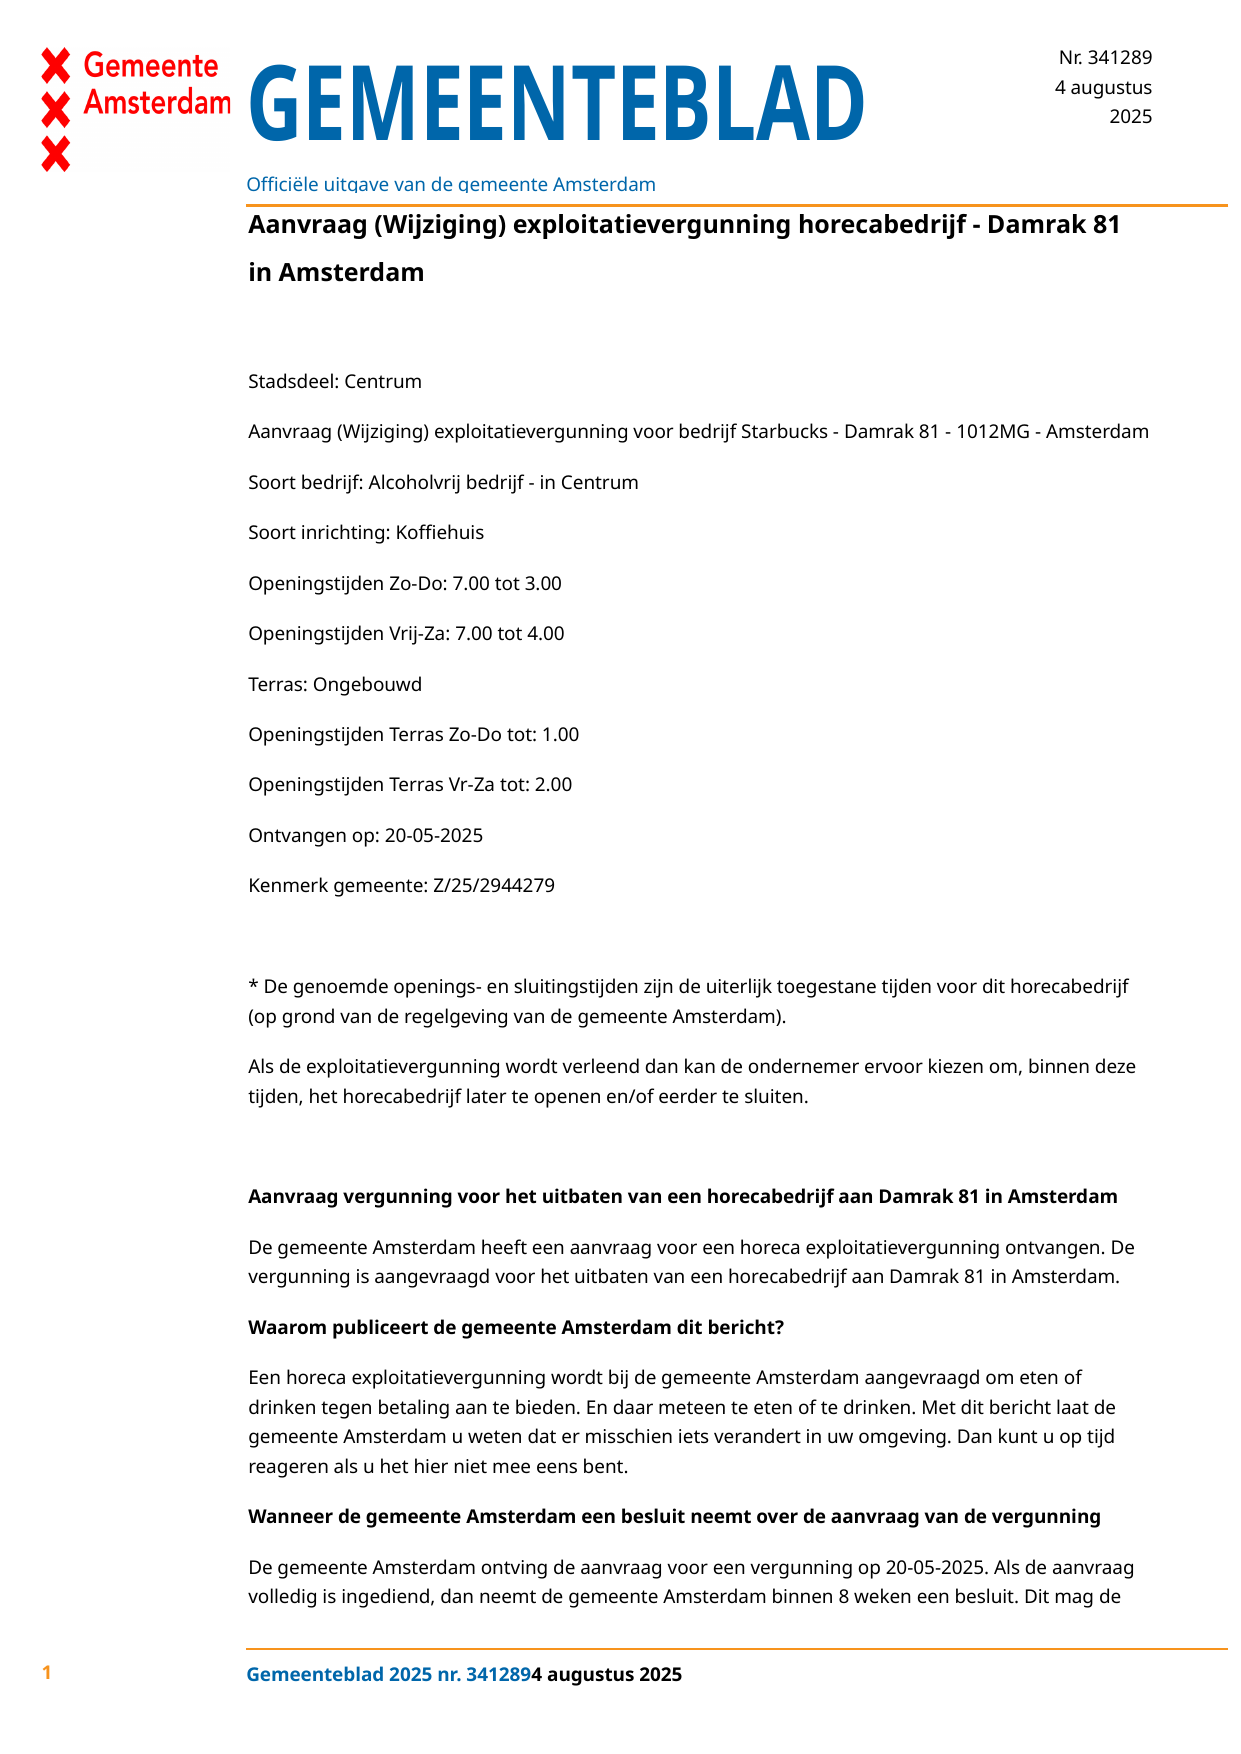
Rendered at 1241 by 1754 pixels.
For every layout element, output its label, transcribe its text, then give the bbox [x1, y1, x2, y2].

text Stadsdeel: Centrum [248, 368, 1152, 394]
text Aanvraag (Wijziging) exploitatievergunning horecabedrijf - Damrak 81 in Amsterdam [248, 207, 1152, 288]
text Wanneer de gemeente Amsterdam een besluit neemt over de aanvraag van de vergunning [248, 1504, 1152, 1529]
text Soort inrichting: Koffiehuis [248, 519, 1152, 545]
text Openingstijden Terras Vr-Za tot: 2.00 [248, 772, 1152, 797]
text * De genoemde openings- en sluitingstijden zijn de uiterlijk toegestane tijden voor dit horecabedrijf (op grond van de regelgeving van de gemeente Amsterdam). [248, 973, 1152, 1029]
text Soort bedrijf: Alcoholvrij bedrijf - in Centrum [248, 469, 1152, 495]
text De gemeente Amsterdam heeft een aanvraag voor een horeca exploitatievergunning ontvangen. De vergunning is aangevraagd voor het uitbaten van een horecabedrijf aan Damrak 81 in Amsterdam. [248, 1234, 1152, 1289]
text Ontvangen op: 20-05-2025 [248, 822, 1152, 848]
text Openingstijden Terras Zo-Do tot: 1.00 [248, 721, 1152, 747]
text De gemeente Amsterdam ontving de aanvraag voor een vergunning op 20-05-2025. Als de aanvraag volledig is ingediend, dan neemt de gemeente Amsterdam binnen 8 weken een besluit. Dit mag de [248, 1554, 1152, 1609]
text Waarom publiceert de gemeente Amsterdam dit bericht? [248, 1314, 1152, 1340]
text Openingstijden Zo-Do: 7.00 tot 3.00 [248, 570, 1152, 596]
text Kenmerk gemeente: Z/25/2944279 [248, 872, 1152, 898]
text Aanvraag vergunning voor het uitbaten van een horecabedrijf aan Damrak 81 in Amsterdam [248, 1184, 1152, 1209]
text Terras: Ongebouwd [248, 671, 1152, 697]
picture [41, 47, 231, 172]
text Aanvraag (Wijziging) exploitatievergunning voor bedrijf Starbucks - Damrak 81 - 1012MG - Amsterdam [248, 419, 1152, 444]
text Openingstijden Vrij-Za: 7.00 tot 4.00 [248, 620, 1152, 646]
text Een horeca exploitatievergunning wordt bij de gemeente Amsterdam aangevraagd om eten of drinken tegen betaling aan te bieden. En daar meteen te eten of te drinken. Met dit bericht laat de gemeente Amsterdam u weten dat er misschien iets verandert in uw omgeving. Dan kunt u op tijd reageren als u het hier niet mee eens bent. [248, 1364, 1152, 1479]
text Als de exploitatievergunning wordt verleend dan kan de ondernemer ervoor kiezen om, binnen deze tijden, het horecabedrijf later te openen en/of eerder te sluiten. [248, 1053, 1152, 1109]
